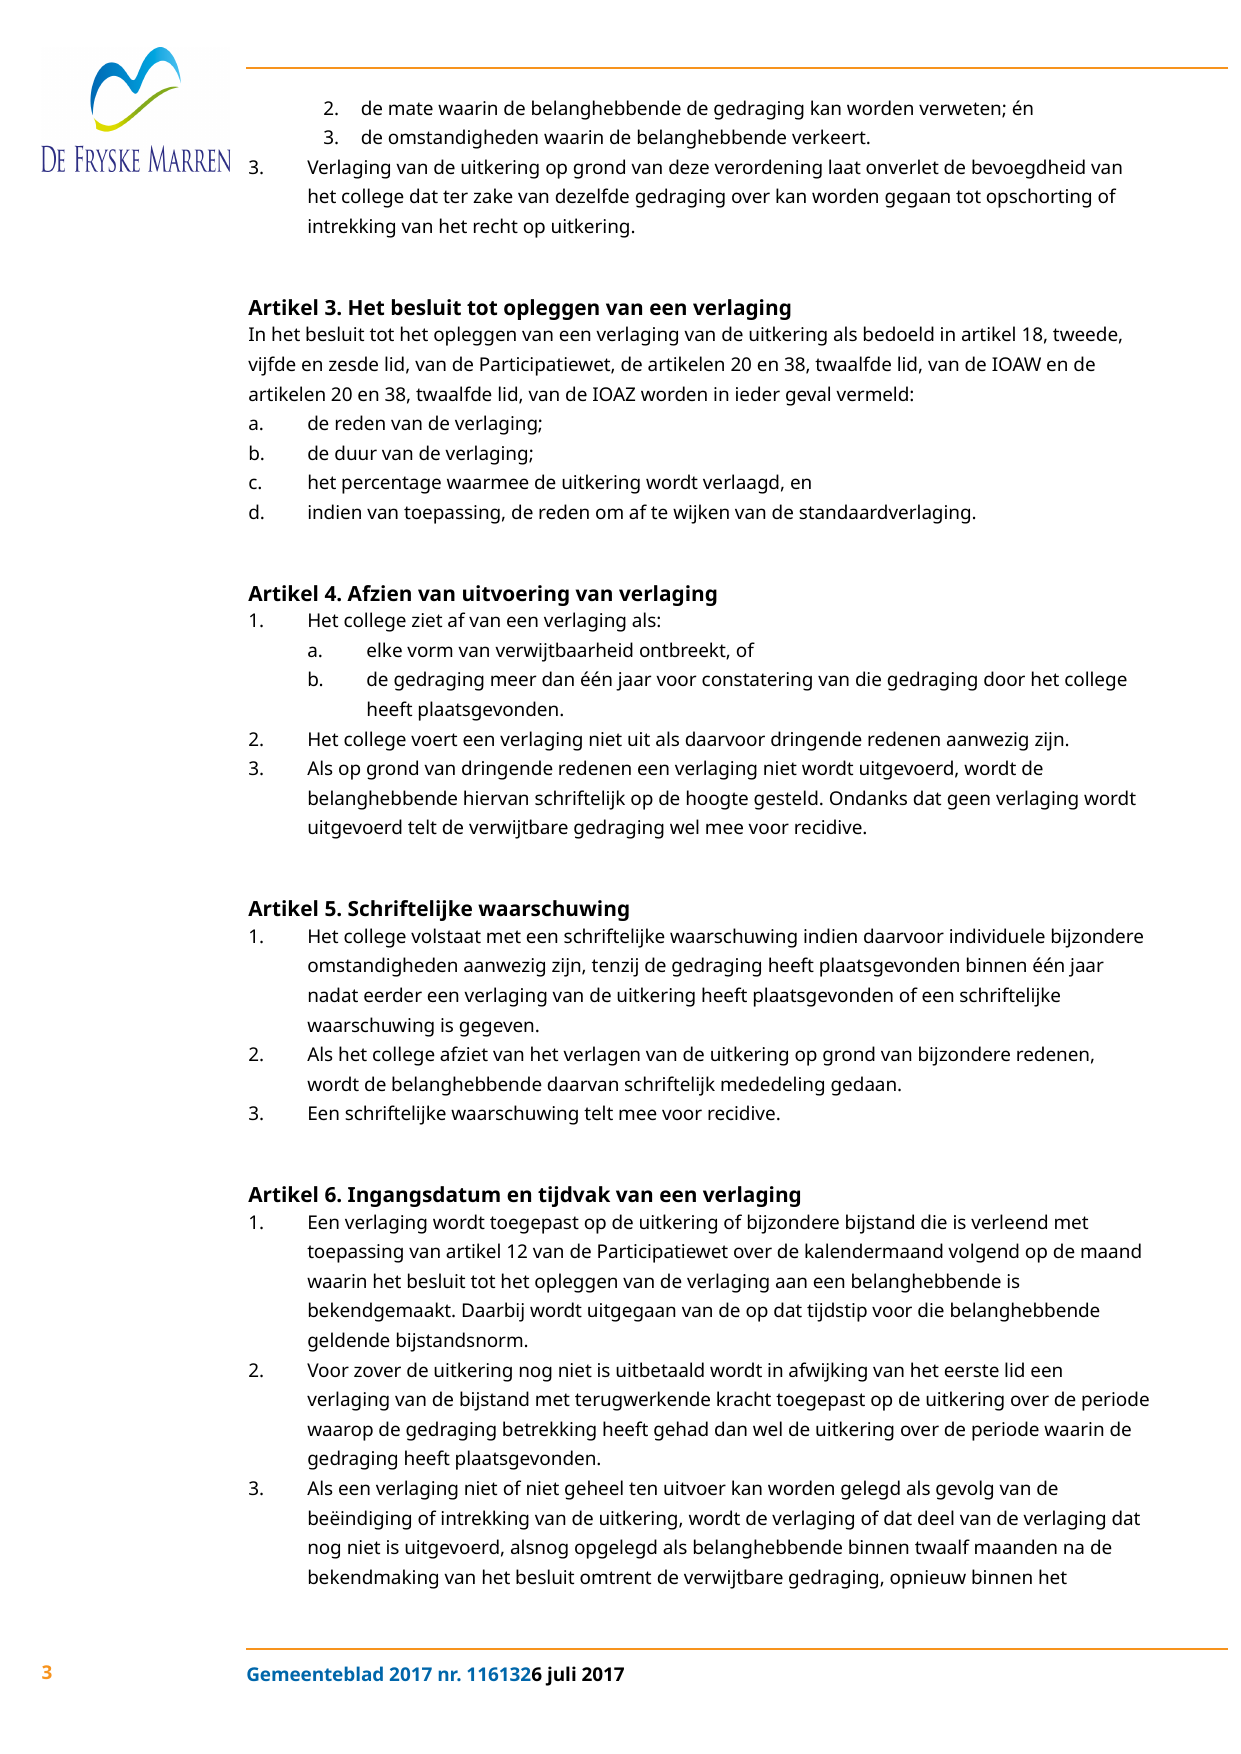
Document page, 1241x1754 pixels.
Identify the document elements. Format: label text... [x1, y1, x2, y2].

text Artikel 5. Schriftelijke waarschuwing [248, 894, 1152, 923]
list Als het college afziet van het verlagen van de uitkering op grond van bijzondere redenen, wordt de belanghebbende daarvan schriftelijk mededeling gedaan. [248, 1041, 1152, 1097]
list Als op grond van dringende redenen een verlaging niet wordt uitgevoerd, wordt de belanghebbende hiervan schriftelijk op de hoogte gesteld. Ondanks dat geen verlaging wordt uitgevoerd telt de verwijtbare gedraging wel mee voor recidive. [248, 755, 1152, 840]
text In het besluit tot het opleggen van een verlaging van de uitkering als bedoeld in artikel 18, tweede, vijfde en zesde lid, van de Participatiewet, de artikelen 20 en 38, twaalfde lid, van de IOAW en de artikelen 20 en 38, twaalfde lid, van de IOAZ worden in ieder geval vermeld: [248, 322, 1152, 406]
list de mate waarin de belanghebbende de gedraging kan worden verweten; én [323, 95, 1152, 121]
picture [41, 47, 231, 172]
list Als een verlaging niet of niet geheel ten uitvoer kan worden gelegd als gevolg van de beëindiging of intrekking van de uitkering, wordt de verlaging of dat deel van de verlaging dat nog niet is uitgevoerd, alsnog opgelegd als belanghebbende binnen twaalf maanden na de bekendmaking van het besluit omtrent de verwijtbare gedraging, opnieuw binnen het [248, 1475, 1152, 1590]
list Het college voert een verlaging niet uit als daarvoor dringende redenen aanwezig zijn. [248, 726, 1152, 752]
list Voor zover de uitkering nog niet is uitbetaald wordt in afwijking van het eerste lid een verlaging van de bijstand met terugwerkende kracht toegepast op de uitkering over de periode waarop de gedraging betrekking heeft gehad dan wel de uitkering over de periode waarin de gedraging heeft plaatsgevonden. [248, 1357, 1152, 1471]
list de omstandigheden waarin de belanghebbende verkeert. [323, 124, 1152, 150]
list het percentage waarmee de uitkering wordt verlaagd, en [248, 469, 1152, 495]
list de duur van de verlaging; [248, 440, 1152, 466]
text Artikel 4. Afzien van uitvoering van verlaging [248, 579, 1152, 607]
text Artikel 6. Ingangsdatum en tijdvak van een verlaging [248, 1181, 1152, 1209]
list Verlaging van de uitkering op grond van deze verordening laat onverlet de bevoegdheid van het college dat ter zake van dezelfde gedraging over kan worden gegaan tot opschorting of intrekking van het recht op uitkering. [248, 154, 1152, 239]
list elke vorm van verwijtbaarheid ontbreekt, of [307, 637, 1152, 663]
list de reden van de verlaging; [248, 410, 1152, 436]
list indien van toepassing, de reden om af te wijken van de standaardverlaging. [248, 499, 1152, 525]
list Een schriftelijke waarschuwing telt mee voor recidive. [248, 1101, 1152, 1126]
list de gedraging meer dan één jaar voor constatering van die gedraging door het college heeft plaatsgevonden. [307, 667, 1152, 722]
text Artikel 3. Het besluit tot opleggen van een verlaging [248, 293, 1152, 322]
list Een verlaging wordt toegepast op de uitkering of bijzondere bijstand die is verleend met toepassing van artikel 12 van de Participatiewet over de kalendermaand volgend op de maand waarin het besluit tot het opleggen van de verlaging aan een belanghebbende is bekendgemaakt. Daarbij wordt uitgegaan van de op dat tijdstip voor die belanghebbende geldende bijstandsnorm. [248, 1209, 1152, 1353]
list Het college ziet af van een verlaging als: [248, 607, 1152, 633]
list Het college volstaat met een schriftelijke waarschuwing indien daarvoor individuele bijzondere omstandigheden aanwezig zijn, tenzij de gedraging heeft plaatsgevonden binnen één jaar nadat eerder een verlaging van de uitkering heeft plaatsgevonden of een schriftelijke waarschuwing is gegeven. [248, 923, 1152, 1037]
